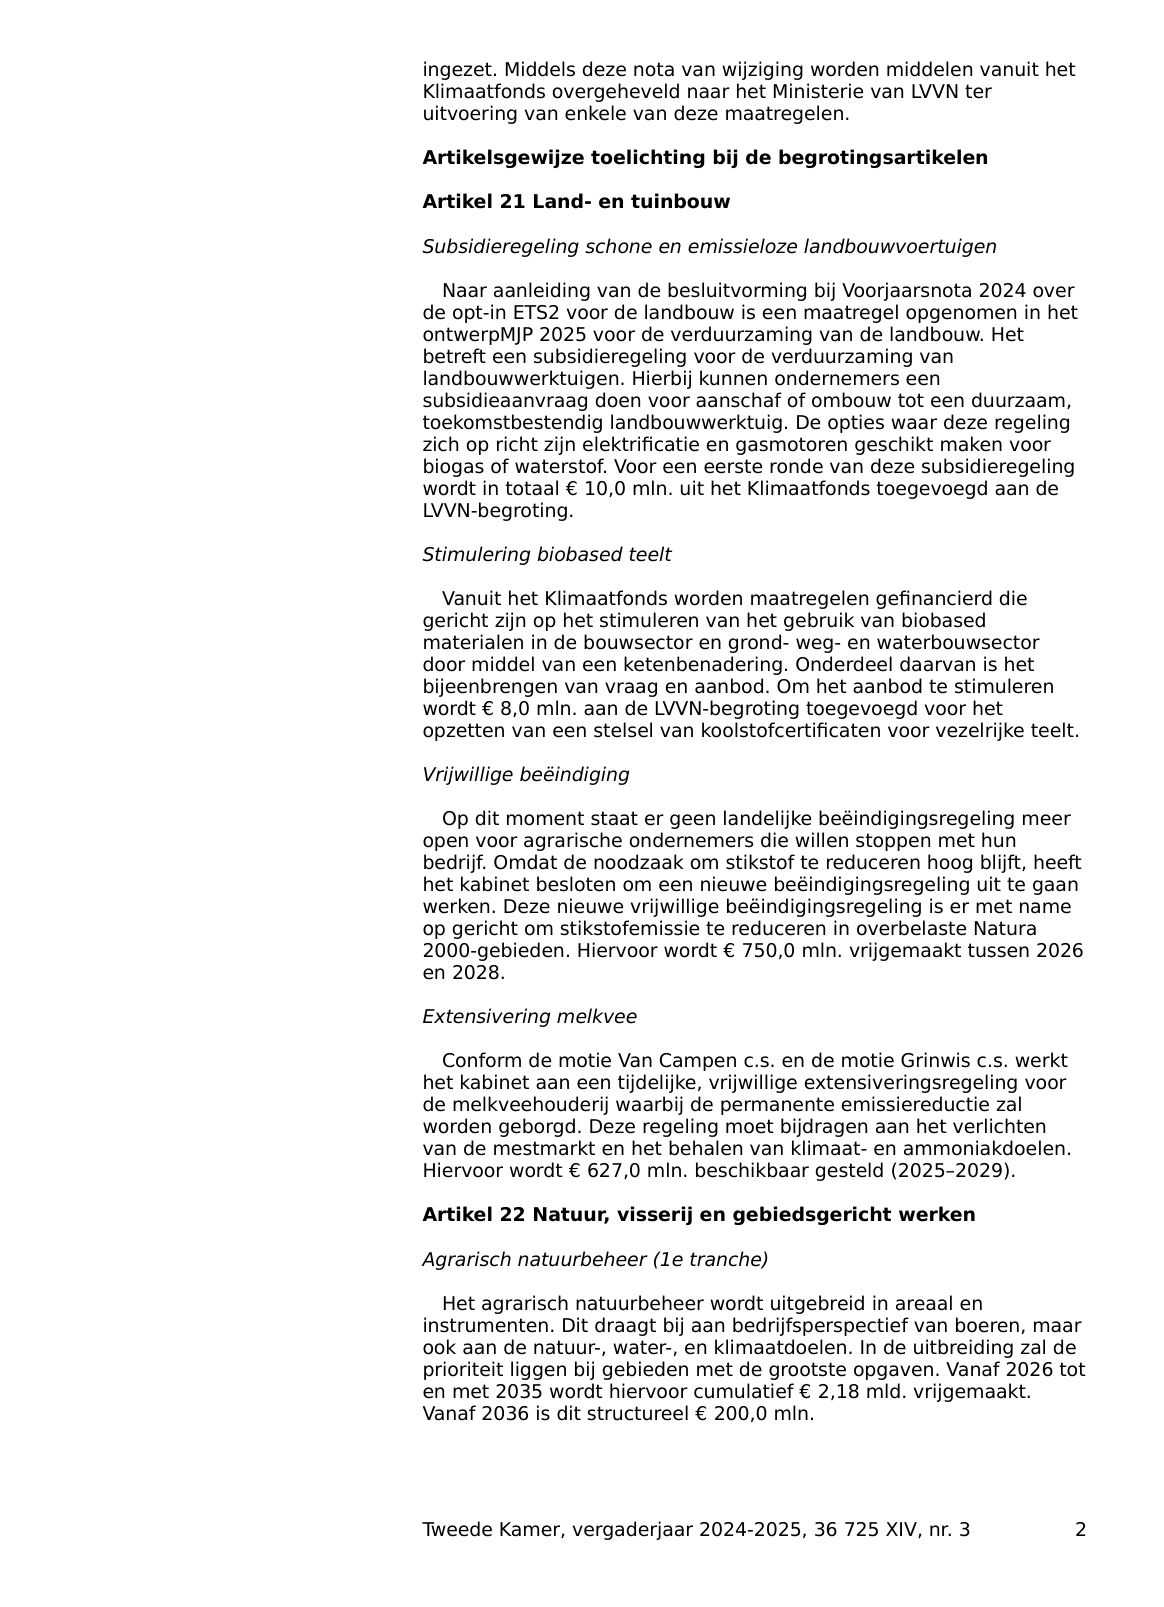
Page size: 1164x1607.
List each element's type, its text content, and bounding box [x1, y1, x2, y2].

text Conform de motie Van Campen c.s. en de motie Grinwis c.s. werkt het kabinet aan een tijdelijke, vrijwillige extensiveringsregeling voor de melkveehouderij waarbij de permanente emissiereductie zal worden geborgd. Deze regeling moet bijdragen aan het verlichten van de mestmarkt en het behalen van klimaat- en ammoniakdoelen. Hiervoor wordt € 627,0 mln. beschikbaar gesteld (2025–2029). [422, 1050, 1087, 1182]
text Vanuit het Klimaatfonds worden maatregelen gefinancierd die gericht zijn op het stimuleren van het gebruik van biobased materialen in de bouwsector en grond- weg- en waterbouwsector door middel van een ketenbenadering. Onderdeel daarvan is het bijeenbrengen van vraag en aanbod. Om het aanbod te stimuleren wordt € 8,0 mln. aan de LVVN-begroting toegevoegd voor het opzetten van een stelsel van koolstofcertificaten voor vezelrijke teelt. [422, 588, 1087, 742]
text Het agrarisch natuurbeheer wordt uitgebreid in areaal en instrumenten. Dit draagt bij aan bedrijfsperspectief van boeren, maar ook aan de natuur-, water-, en klimaatdoelen. In de uitbreiding zal de prioriteit liggen bij gebieden met de grootste opgaven. Vanaf 2026 tot en met 2035 wordt hiervoor cumulatief € 2,18 mld. vrijgemaakt. Vanaf 2036 is dit structureel € 200,0 mln. [422, 1293, 1087, 1424]
subtitle Extensivering melkvee [422, 1006, 1087, 1028]
subtitle Subsidieregeling schone en emissieloze landbouwvoertuigen [422, 236, 1087, 257]
text Op dit moment staat er geen landelijke beëindigingsregeling meer open voor agrarische ondernemers die willen stoppen met hun bedrijf. Omdat de noodzaak om stikstof te reduceren hoog blijft, heeft het kabinet besloten om een nieuwe beëindigingsregeling uit te gaan werken. Deze nieuwe vrijwillige beëindigingsregeling is er met name op gericht om stikstofemissie te reduceren in overbelaste Natura 2000-gebieden. Hiervoor wordt € 750,0 mln. vrijgemaakt tussen 2026 en 2028. [422, 808, 1087, 984]
subtitle Agrarisch natuurbeheer (1e tranche) [422, 1248, 1087, 1270]
text ingezet. Middels deze nota van wijziging worden middelen vanuit het Klimaatfonds overgeheveld naar het Ministerie van LVVN ter uitvoering van enkele van deze maatregelen. [422, 59, 1087, 125]
text Naar aanleiding van de besluitvorming bĳ Voorjaarsnota 2024 over de opt-in ETS2 voor de landbouw is een maatregel opgenomen in het ontwerpMJP 2025 voor de verduurzaming van de landbouw. Het betreft een subsidieregeling voor de verduurzaming van landbouwwerktuigen. Hierbĳ kunnen ondernemers een subsidieaanvraag doen voor aanschaf of ombouw tot een duurzaam, toekomstbestendig landbouwwerktuig. De opties waar deze regeling zich op richt zĳn elektrificatie en gasmotoren geschikt maken voor biogas of waterstof. Voor een eerste ronde van deze subsidieregeling wordt in totaal € 10,0 mln. uit het Klimaatfonds toegevoegd aan de LVVN-begroting. [422, 280, 1087, 521]
subtitle Vrijwillige beëindiging [422, 764, 1087, 786]
subtitle Artikel 21 Land- en tuinbouw [422, 191, 1087, 213]
subtitle Artikelsgewijze toelichting bij de begrotingsartikelen [422, 147, 1087, 169]
subtitle Stimulering biobased teelt [422, 544, 1087, 566]
subtitle Artikel 22 Natuur, visserij en gebiedsgericht werken [422, 1204, 1087, 1226]
